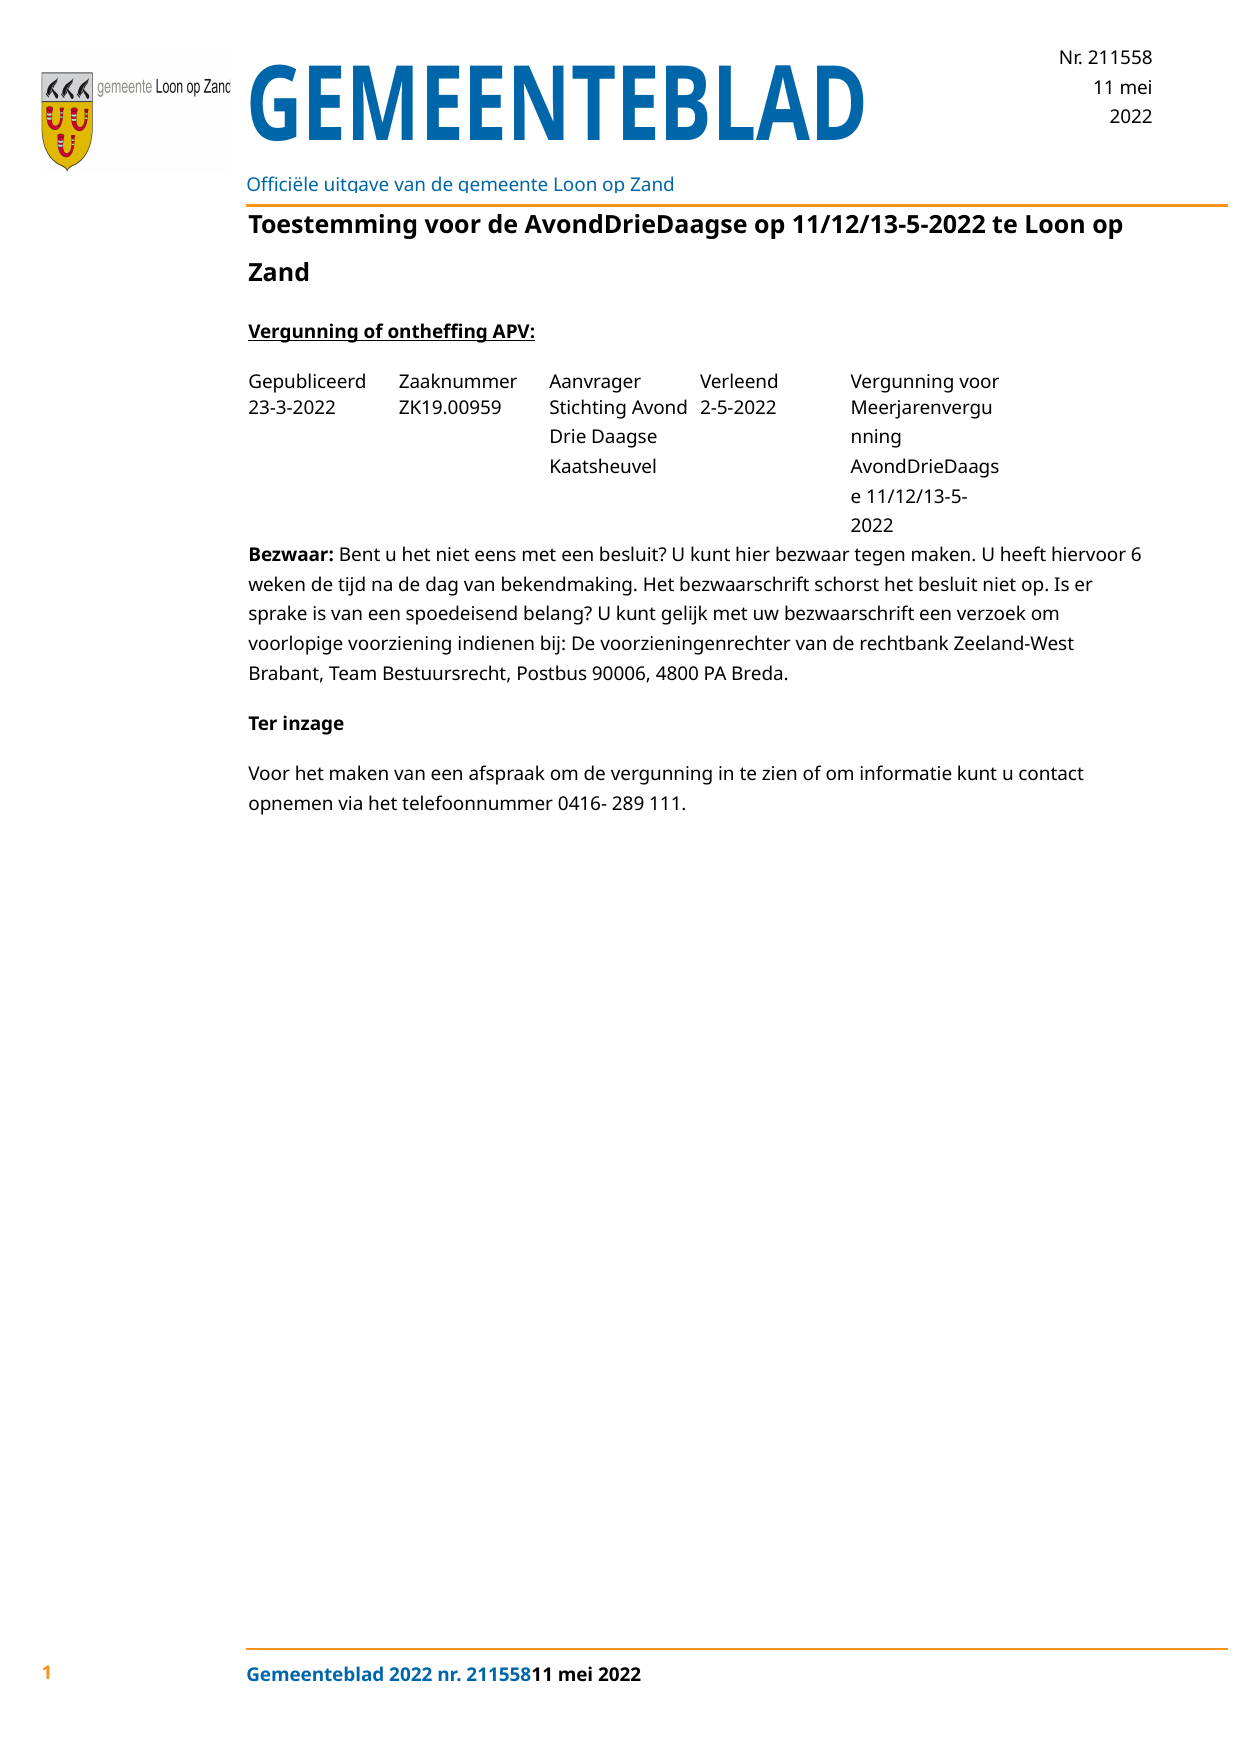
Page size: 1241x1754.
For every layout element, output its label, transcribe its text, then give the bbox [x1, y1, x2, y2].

text Voor het maken van een afspraak om de vergunning in te zien of om informatie kunt u contact opnemen via het telefoonnummer 0416- 289 111. [248, 761, 1152, 816]
table_header Aanvrager [549, 369, 700, 394]
table_header Zaaknummer [399, 369, 549, 394]
table_header Gepubliceerd [248, 369, 398, 394]
table_header Verleend [700, 369, 850, 394]
table_header [1001, 369, 1152, 394]
text Toestemming voor de AvondDrieDaagse op 11/12/13-5-2022 te Loon op Zand [248, 207, 1152, 288]
table_cell Meerjarenvergunning AvondDrieDaagse 11/12/13-5-2022 [850, 394, 1001, 538]
text Bezwaar: Bent u het niet eens met een besluit? U kunt hier bezwaar tegen maken. U heeft hiervoor 6 weken de tijd na de dag van bekendmaking. Het bezwaarschrift schorst het besluit niet op. Is er sprake is van een spoedeisend belang? U kunt gelijk met uw bezwaarschrift een verzoek om voorlopige voorziening indienen bij: De voorzieningenrechter van de rechtbank Zeeland-West Brabant, Team Bestuursrecht, Postbus 90006, 4800 PA Breda. [248, 541, 1152, 686]
table_cell Stichting Avond Drie Daagse Kaatsheuvel [549, 394, 700, 538]
table_cell 23-3-2022 [248, 394, 398, 538]
table_cell [1001, 394, 1152, 538]
table_cell ZK19.00959 [399, 394, 549, 538]
picture [41, 47, 231, 172]
table_header Vergunning voor [850, 369, 1001, 394]
table_cell 2-5-2022 [700, 394, 850, 538]
text Ter inzage [248, 710, 1152, 736]
text Vergunning of ontheffing APV: [248, 318, 1152, 344]
